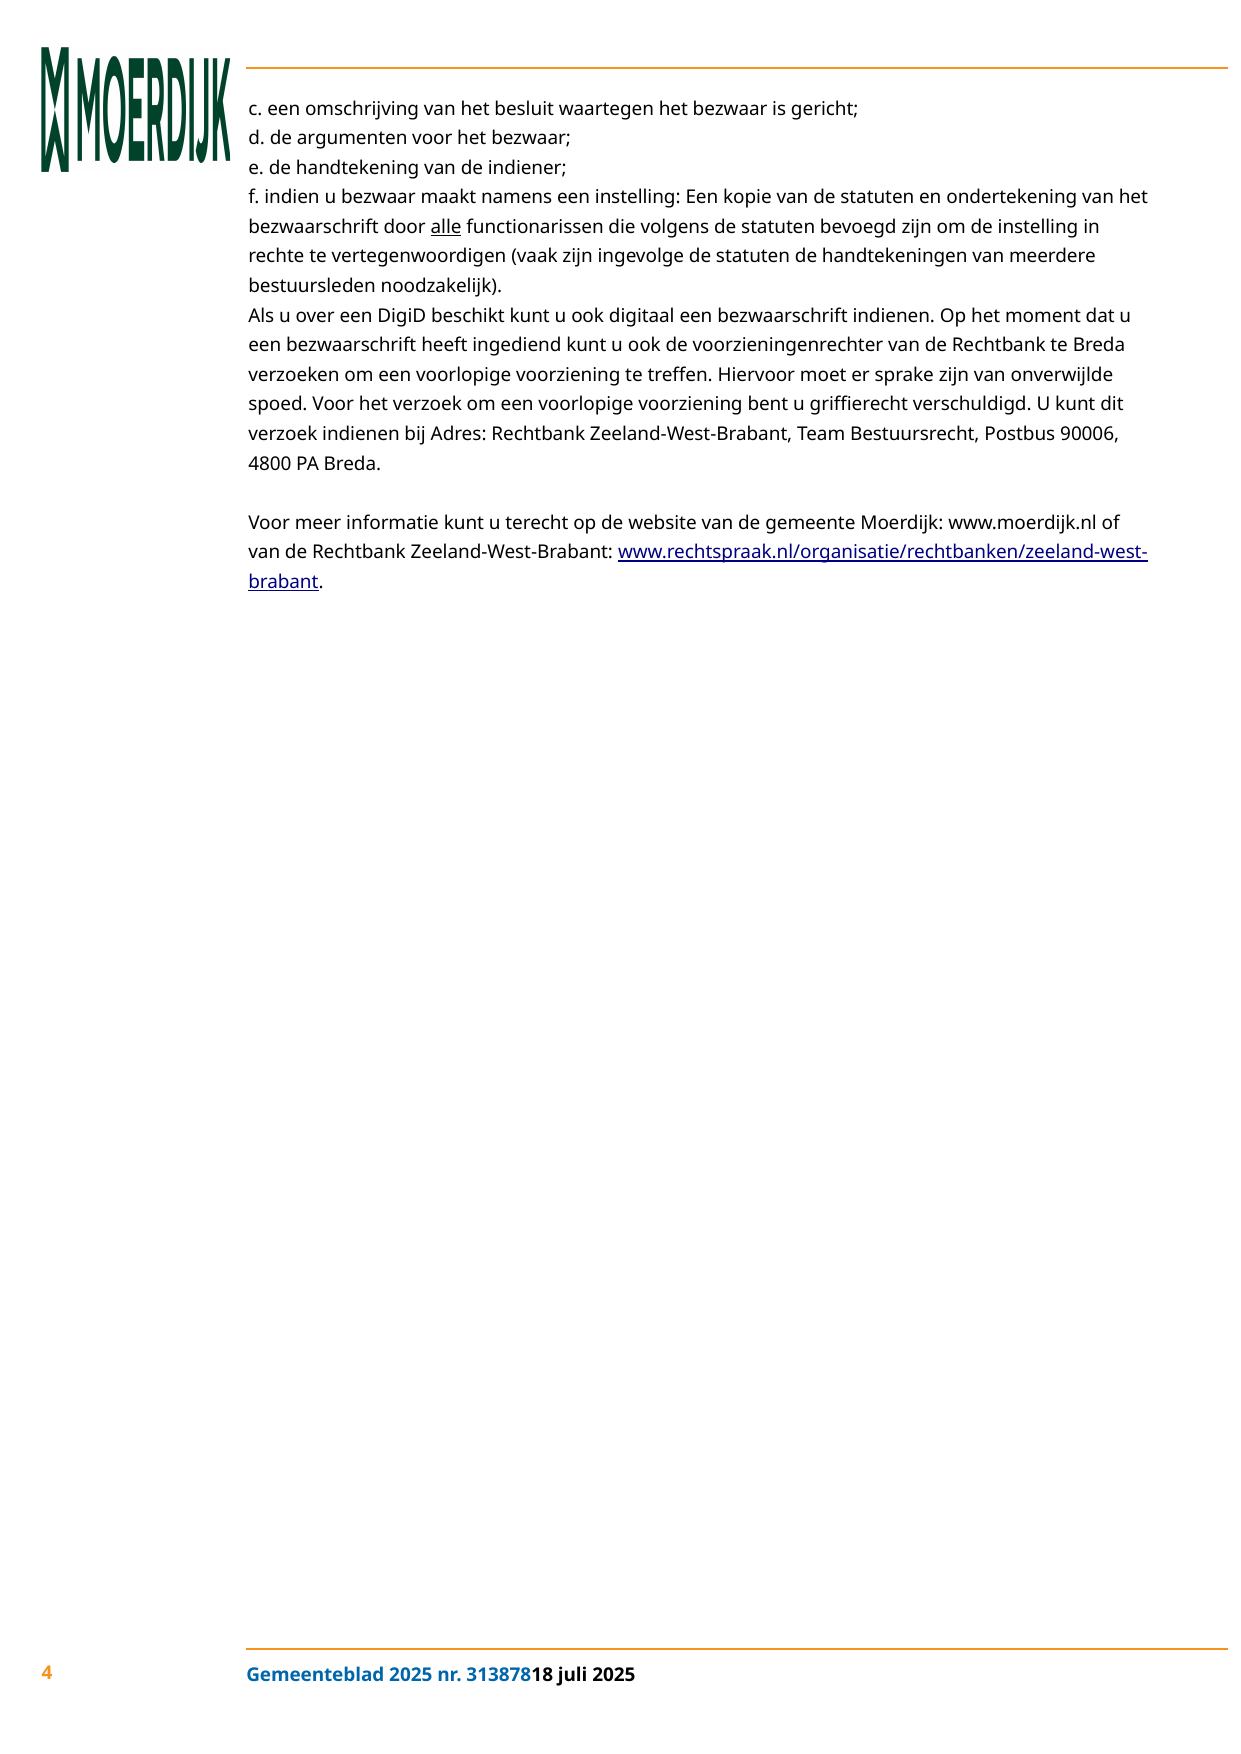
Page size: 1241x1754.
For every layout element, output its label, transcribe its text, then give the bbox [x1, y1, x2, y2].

text c. een omschrijving van het besluit waartegen het bezwaar is gericht; [248, 95, 1152, 121]
text Als u over een DigiD beschikt kunt u ook digitaal een bezwaarschrift indienen. Op het moment dat u een bezwaarschrift heeft ingediend kunt u ook de voorzieningenrechter van de Rechtbank te Breda verzoeken om een voorlopige voorziening te treffen. Hiervoor moet er sprake zijn van onverwijlde spoed. Voor het verzoek om een voorlopige voorziening bent u griffierecht verschuldigd. U kunt dit verzoek indienen bij Adres: Rechtbank Zeeland-West-Brabant, Team Bestuursrecht, Postbus 90006, 4800 PA Breda. [248, 302, 1152, 476]
text f. indien u bezwaar maakt namens een instelling: Een kopie van de statuten en ondertekening van het bezwaarschrift door alle functionarissen die volgens de statuten bevoegd zijn om de instelling in rechte te vertegenwoordigen (vaak zijn ingevolge de statuten de handtekeningen van meerdere bestuursleden noodzakelijk). [248, 183, 1152, 298]
text d. de argumenten voor het bezwaar; [248, 124, 1152, 150]
picture [41, 47, 231, 172]
text Voor meer informatie kunt u terecht op de website van de gemeente Moerdijk: www.moerdijk.nl of van de Rechtbank Zeeland-West-Brabant: www.rechtspraak.nl/organisatie/rechtbanken/zeeland-west-brabant. [248, 509, 1152, 594]
text e. de handtekening van de indiener; [248, 154, 1152, 180]
